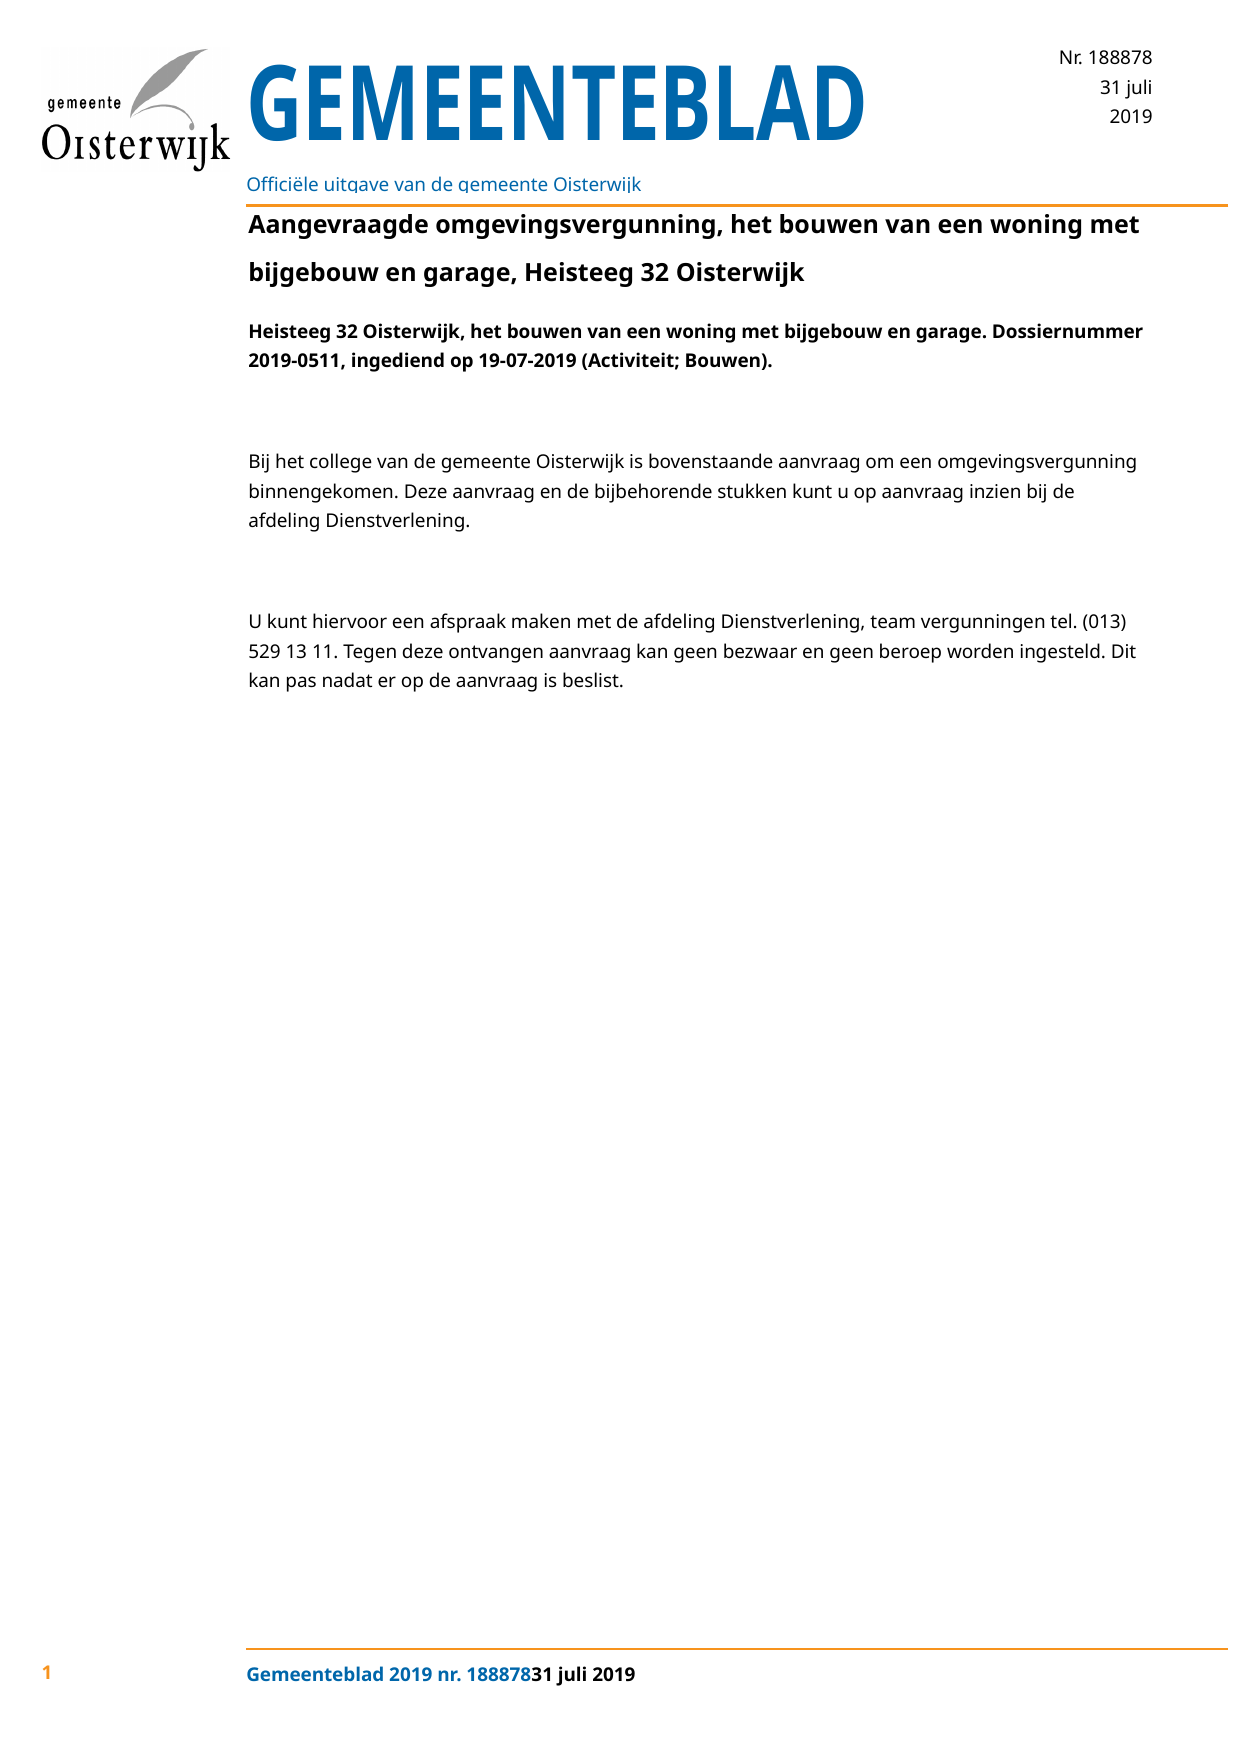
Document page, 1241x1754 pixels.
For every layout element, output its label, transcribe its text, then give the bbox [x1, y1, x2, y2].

text Bij het college van de gemeente Oisterwijk is bovenstaande aanvraag om een omgevingsvergunning binnengekomen. Deze aanvraag en de bijbehorende stukken kunt u op aanvraag inzien bij de afdeling Dienstverlening. [248, 448, 1152, 533]
text Aangevraagde omgevingsvergunning, het bouwen van een woning met bijgebouw en garage, Heisteeg 32 Oisterwijk [248, 207, 1152, 288]
text U kunt hiervoor een afspraak maken met de afdeling Dienstverlening, team vergunningen tel. (013) 529 13 11. Tegen deze ontvangen aanvraag kan geen bezwaar en geen beroep worden ingesteld. Dit kan pas nadat er op de aanvraag is beslist. [248, 608, 1152, 693]
text Heisteeg 32 Oisterwijk, het bouwen van een woning met bijgebouw en garage. Dossiernummer 2019-0511, ingediend op 19-07-2019 (Activiteit; Bouwen). [248, 318, 1152, 373]
picture [41, 47, 231, 172]
